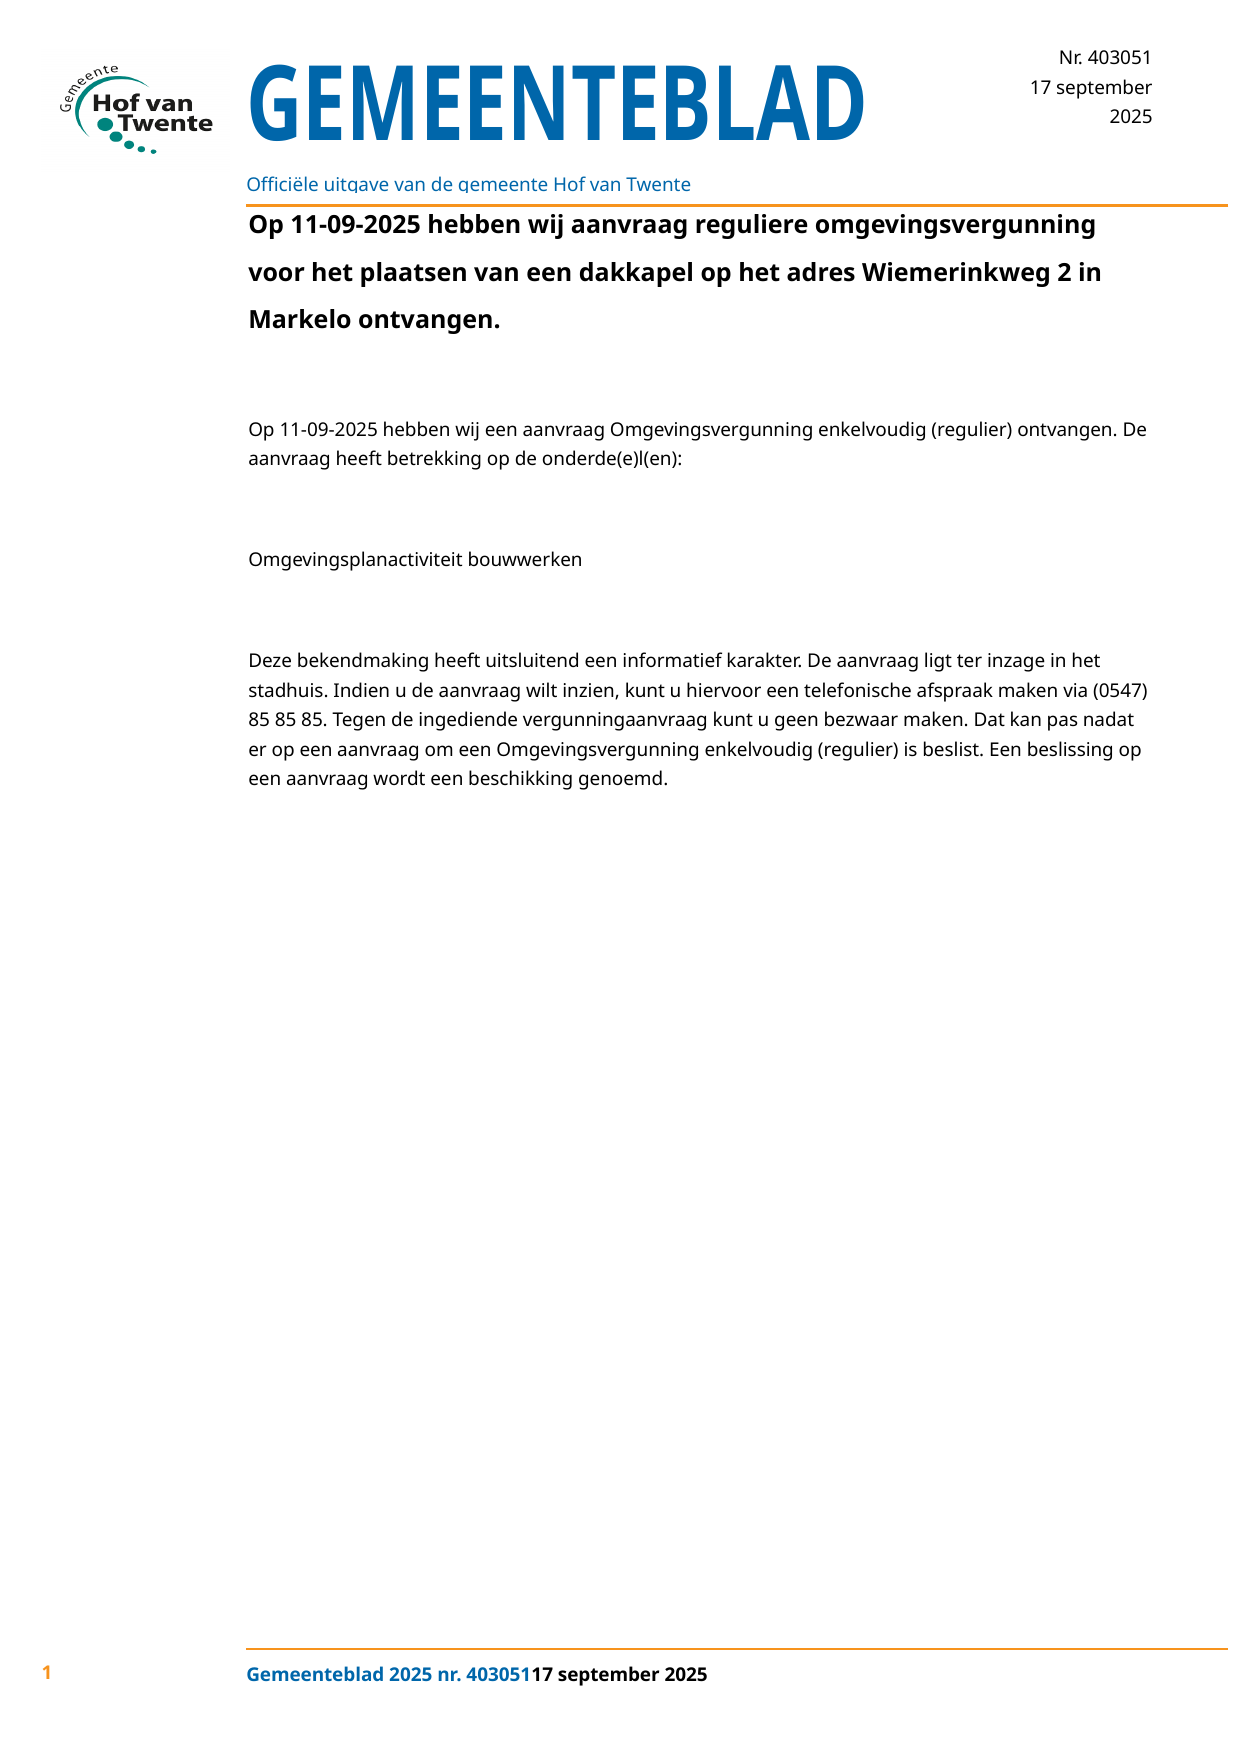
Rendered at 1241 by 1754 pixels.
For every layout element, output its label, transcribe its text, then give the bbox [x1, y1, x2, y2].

text Deze bekendmaking heeft uitsluitend een informatief karakter. De aanvraag ligt ter inzage in het stadhuis. Indien u de aanvraag wilt inzien, kunt u hiervoor een telefonische afspraak maken via (0547) 85 85 85. Tegen de ingediende vergunningaanvraag kunt u geen bezwaar maken. Dat kan pas nadat er op een aanvraag om een Omgevingsvergunning enkelvoudig (regulier) is beslist. Een beslissing op een aanvraag wordt een beschikking genoemd. [248, 647, 1152, 791]
text Omgevingsplanactiviteit bouwwerken [248, 546, 1152, 572]
picture [41, 47, 231, 172]
text Op 11-09-2025 hebben wij een aanvraag Omgevingsvergunning enkelvoudig (regulier) ontvangen. De aanvraag heeft betrekking op de onderde(e)l(en): [248, 416, 1152, 471]
text Op 11-09-2025 hebben wij aanvraag reguliere omgevingsvergunning voor het plaatsen van een dakkapel op het adres Wiemerinkweg 2 in Markelo ontvangen. [248, 207, 1152, 336]
